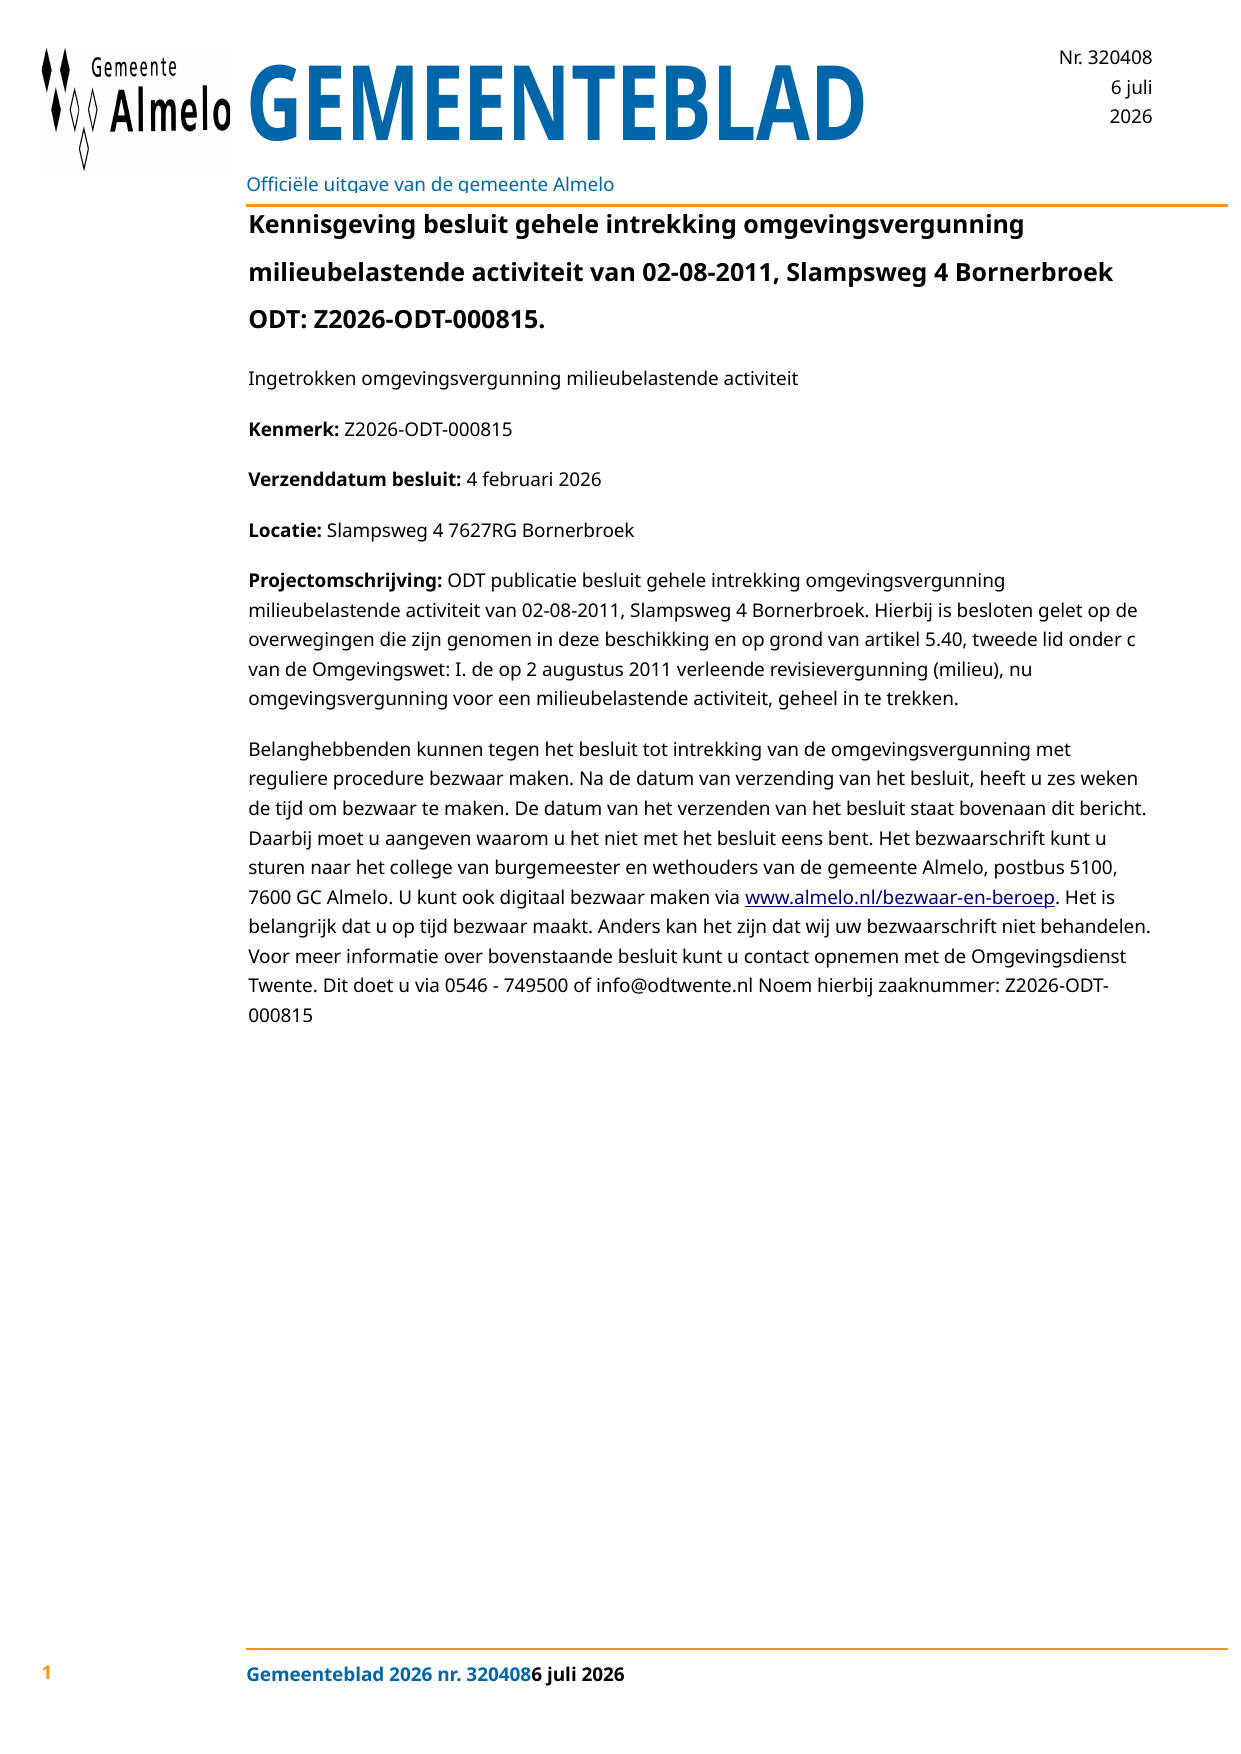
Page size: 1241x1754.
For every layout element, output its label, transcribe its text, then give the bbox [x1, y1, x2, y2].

text Verzenddatum besluit: 4 februari 2026 [248, 466, 1152, 492]
text Belanghebbenden kunnen tegen het besluit tot intrekking van de omgevingsvergunning met reguliere procedure bezwaar maken. Na de datum van verzending van het besluit, heeft u zes weken de tijd om bezwaar te maken. De datum van het verzenden van het besluit staat bovenaan dit bericht. Daarbij moet u aangeven waarom u het niet met het besluit eens bent. Het bezwaarschrift kunt u sturen naar het college van burgemeester en wethouders van de gemeente Almelo, postbus 5100, 7600 GC Almelo. U kunt ook digitaal bezwaar maken via www.almelo.nl/bezwaar-en-beroep. Het is belangrijk dat u op tijd bezwaar maakt. Anders kan het zijn dat wij uw bezwaarschrift niet behandelen. Voor meer informatie over bovenstaande besluit kunt u contact opnemen met de Omgevingsdienst Twente. Dit doet u via 0546 - 749500 of info@odtwente.nl Noem hierbij zaaknummer: Z2026-ODT-000815 [248, 736, 1152, 1028]
text Kennisgeving besluit gehele intrekking omgevingsvergunning milieubelastende activiteit van 02-08-2011, Slampsweg 4 Bornerbroek ODT: Z2026-ODT-000815. [248, 207, 1152, 336]
text Locatie: Slampsweg 4 7627RG Bornerbroek [248, 517, 1152, 542]
text Kenmerk: Z2026-ODT-000815 [248, 416, 1152, 442]
text Projectomschrijving: ODT publicatie besluit gehele intrekking omgevingsvergunning milieubelastende activiteit van 02-08-2011, Slampsweg 4 Bornerbroek. Hierbij is besloten gelet op de overwegingen die zijn genomen in deze beschikking en op grond van artikel 5.40, tweede lid onder c van de Omgevingswet: I. de op 2 augustus 2011 verleende revisievergunning (milieu), nu omgevingsvergunning voor een milieubelastende activiteit, geheel in te trekken. [248, 567, 1152, 711]
picture [41, 47, 231, 172]
text Ingetrokken omgevingsvergunning milieubelastende activiteit [248, 366, 1152, 391]
